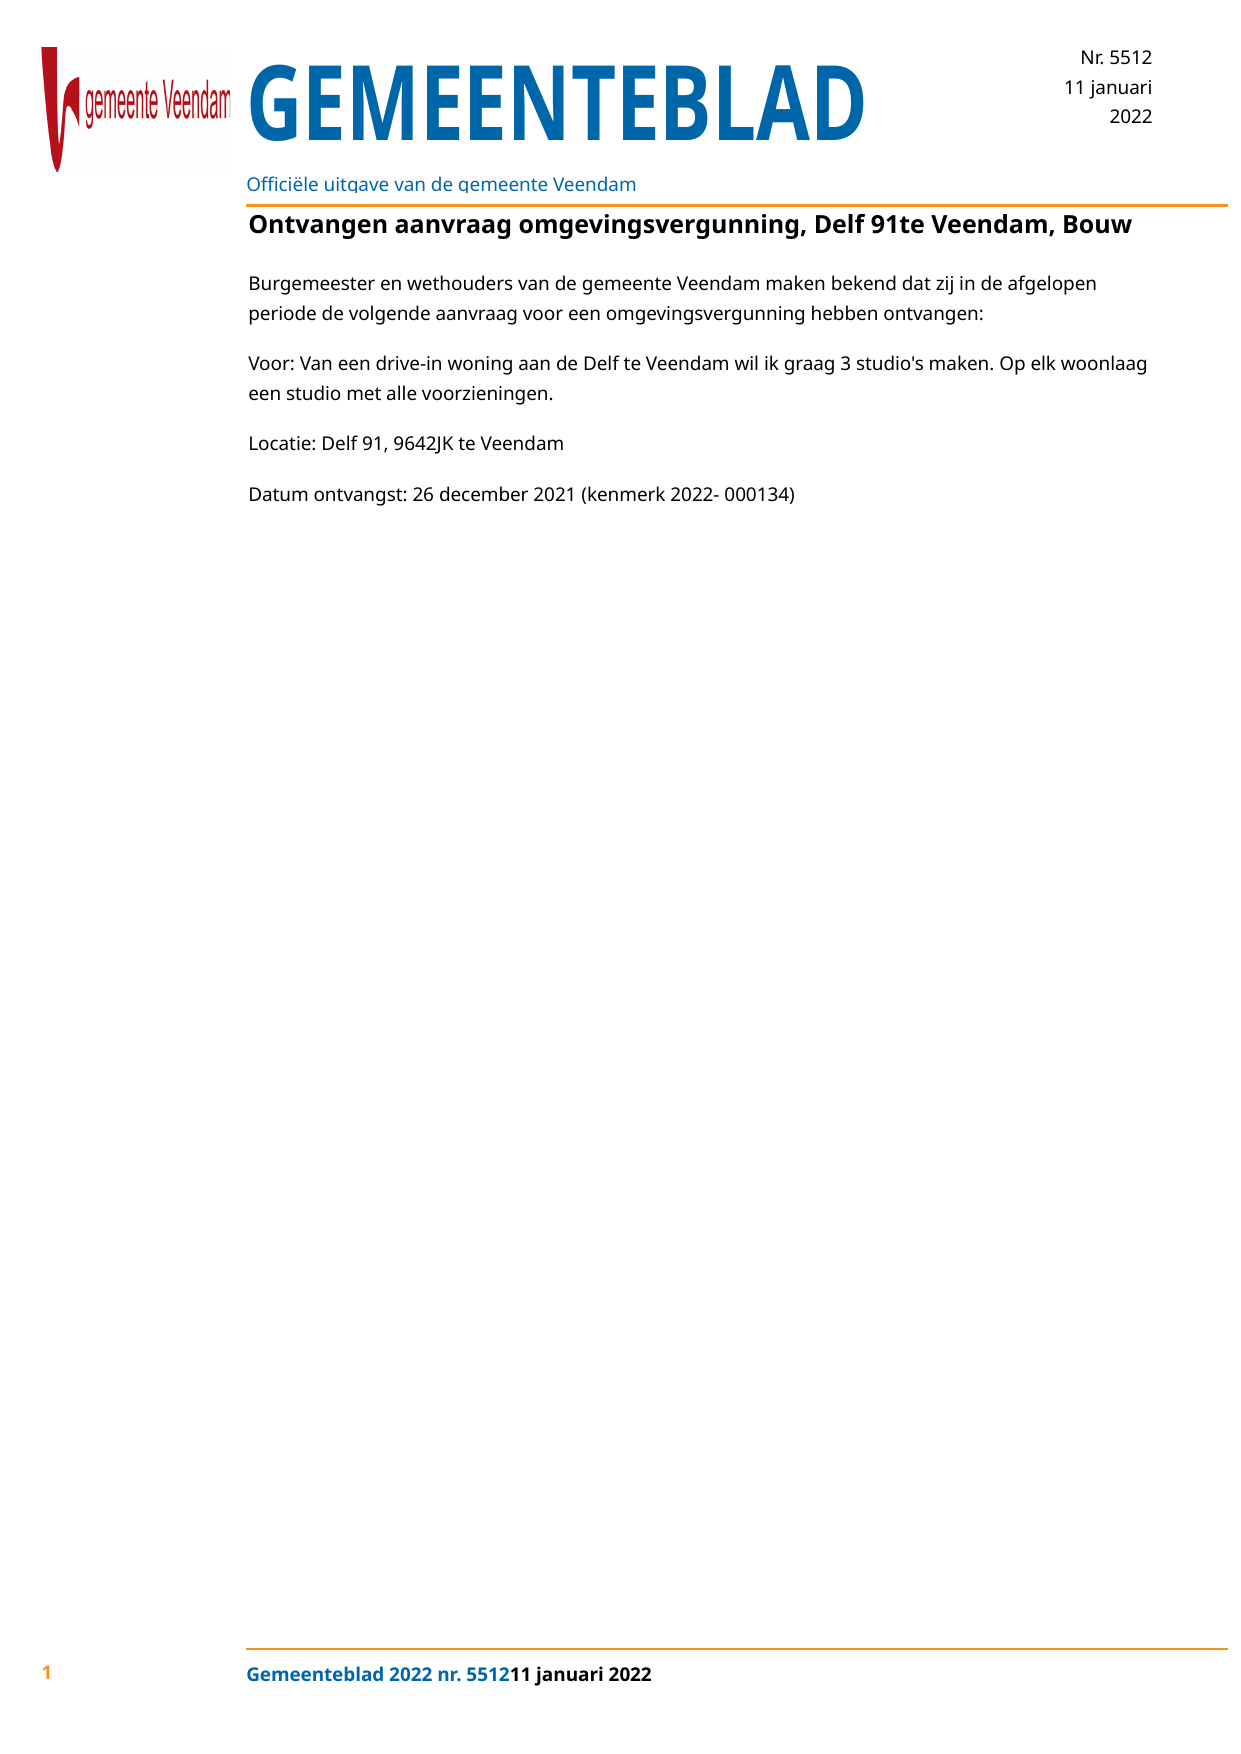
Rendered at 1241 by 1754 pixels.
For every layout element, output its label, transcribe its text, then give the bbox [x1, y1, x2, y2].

text Locatie: Delf 91, 9642JK te Veendam [248, 430, 1152, 456]
picture [41, 47, 231, 172]
text Voor: Van een drive-in woning aan de Delf te Veendam wil ik graag 3 studio's maken. Op elk woonlaag een studio met alle voorzieningen. [248, 350, 1152, 406]
text Burgemeester en wethouders van de gemeente Veendam maken bekend dat zij in de afgelopen periode de volgende aanvraag voor een omgevingsvergunning hebben ontvangen: [248, 270, 1152, 326]
text Ontvangen aanvraag omgevingsvergunning, Delf 91te Veendam, Bouw [248, 207, 1152, 241]
text Datum ontvangst: 26 december 2021 (kenmerk 2022- 000134) [248, 481, 1152, 506]
